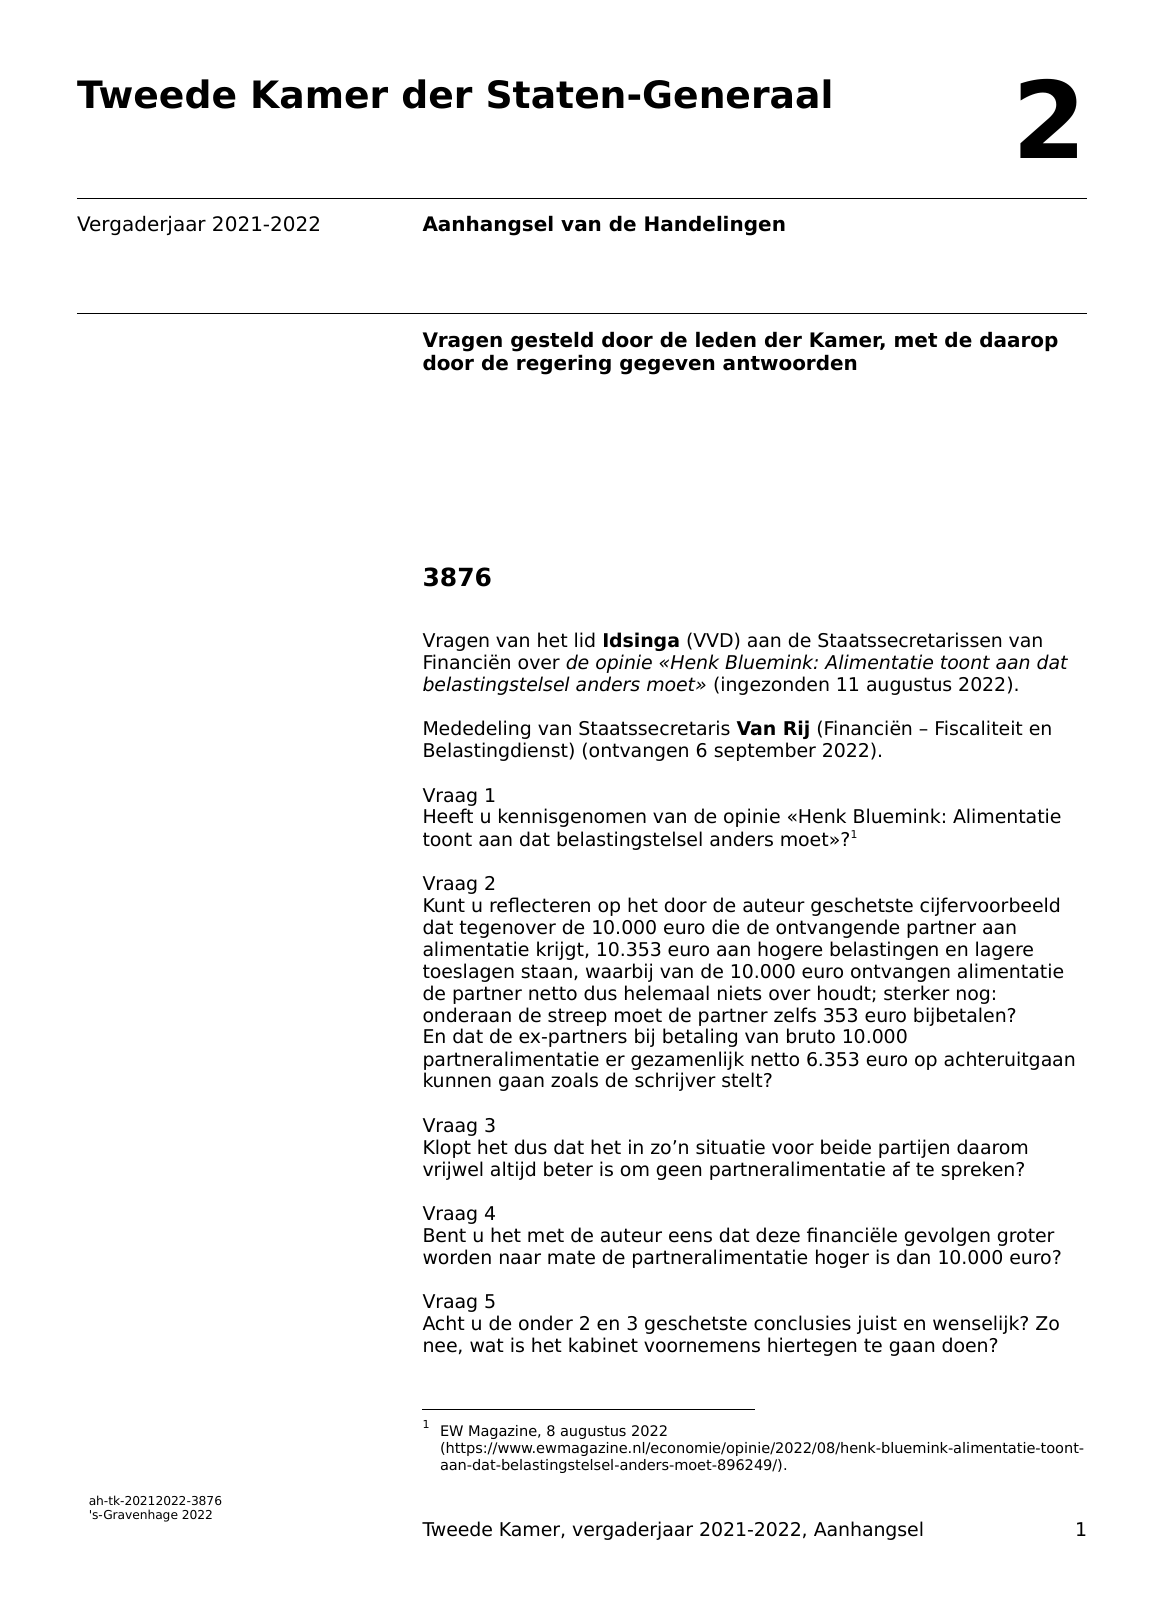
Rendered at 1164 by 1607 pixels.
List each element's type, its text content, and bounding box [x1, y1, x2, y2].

text Vraag 3 [422, 1114, 1087, 1137]
text Vraag 5 [422, 1291, 1087, 1313]
text 's-Gravenhage 2022 [88, 1508, 323, 1522]
table_header 2 [886, 59, 1087, 198]
table_cell [77, 314, 422, 375]
text Vragen van het lid Idsinga (VVD) aan de Staatssecretarissen van Financiën over de opinie «Henk Bluemink: Alimentatie toont aan dat belastingstelsel anders moet» (ingezonden 11 augustus 2022). [422, 630, 1087, 696]
text Acht u de onder 2 en 3 geschetste conclusies juist en wenselijk? Zo nee, wat is het kabinet voornemens hiertegen te gaan doen? [422, 1313, 1087, 1357]
text Vraag 2 [422, 873, 1087, 894]
table_cell Vragen gesteld door de leden der Kamer, met de daarop door de regering gegeven antwoorden [422, 314, 1087, 375]
table_cell Vergaderjaar 2021-2022 [77, 199, 422, 313]
text Bent u het met de auteur eens dat deze financiële gevolgen groter worden naar mate de partneralimentatie hoger is dan 10.000 euro? [422, 1225, 1087, 1269]
text Vraag 4 [422, 1203, 1087, 1225]
text Heeft u kennisgenomen van de opinie «Henk Bluemink: Alimentatie toont aan dat belastingstelsel anders moet»? [422, 806, 1087, 850]
text 3876 [422, 563, 1087, 592]
table_cell Aanhangsel van de Handelingen [422, 199, 1087, 313]
text ah-tk-20212022-3876 [88, 1494, 323, 1508]
table_header Tweede Kamer der Staten-Generaal [77, 59, 886, 198]
text Vraag 1 [422, 784, 1087, 806]
text Klopt het dus dat het in zo’n situatie voor beide partijen daarom vrijwel altijd beter is om geen partneralimentatie af te spreken? [422, 1137, 1087, 1181]
text En dat de ex-partners bij betaling van bruto 10.000 partneralimentatie er gezamenlijk netto 6.353 euro op achteruitgaan kunnen gaan zoals de schrijver stelt? [422, 1026, 1087, 1092]
text EW Magazine, 8 augustus 2022 (https://www.ewmagazine.nl/economie/opinie/2022/08/henk-bluemink-alimentatie-toont-aan-dat-belastingstelsel-anders-moet-896249/). [422, 1418, 1087, 1474]
text Mededeling van Staatssecretaris Van Rij (Financiën – Fiscaliteit en Belastingdienst) (ontvangen 6 september 2022). [422, 718, 1087, 762]
text Kunt u reflecteren op het door de auteur geschetste cijfervoorbeeld dat tegenover de 10.000 euro die de ontvangende partner aan alimentatie krijgt, 10.353 euro aan hogere belastingen en lagere toeslagen staan, waarbij van de 10.000 euro ontvangen alimentatie de partner netto dus helemaal niets over houdt; sterker nog: onderaan de streep moet de partner zelfs 353 euro bijbetalen? [422, 894, 1087, 1026]
